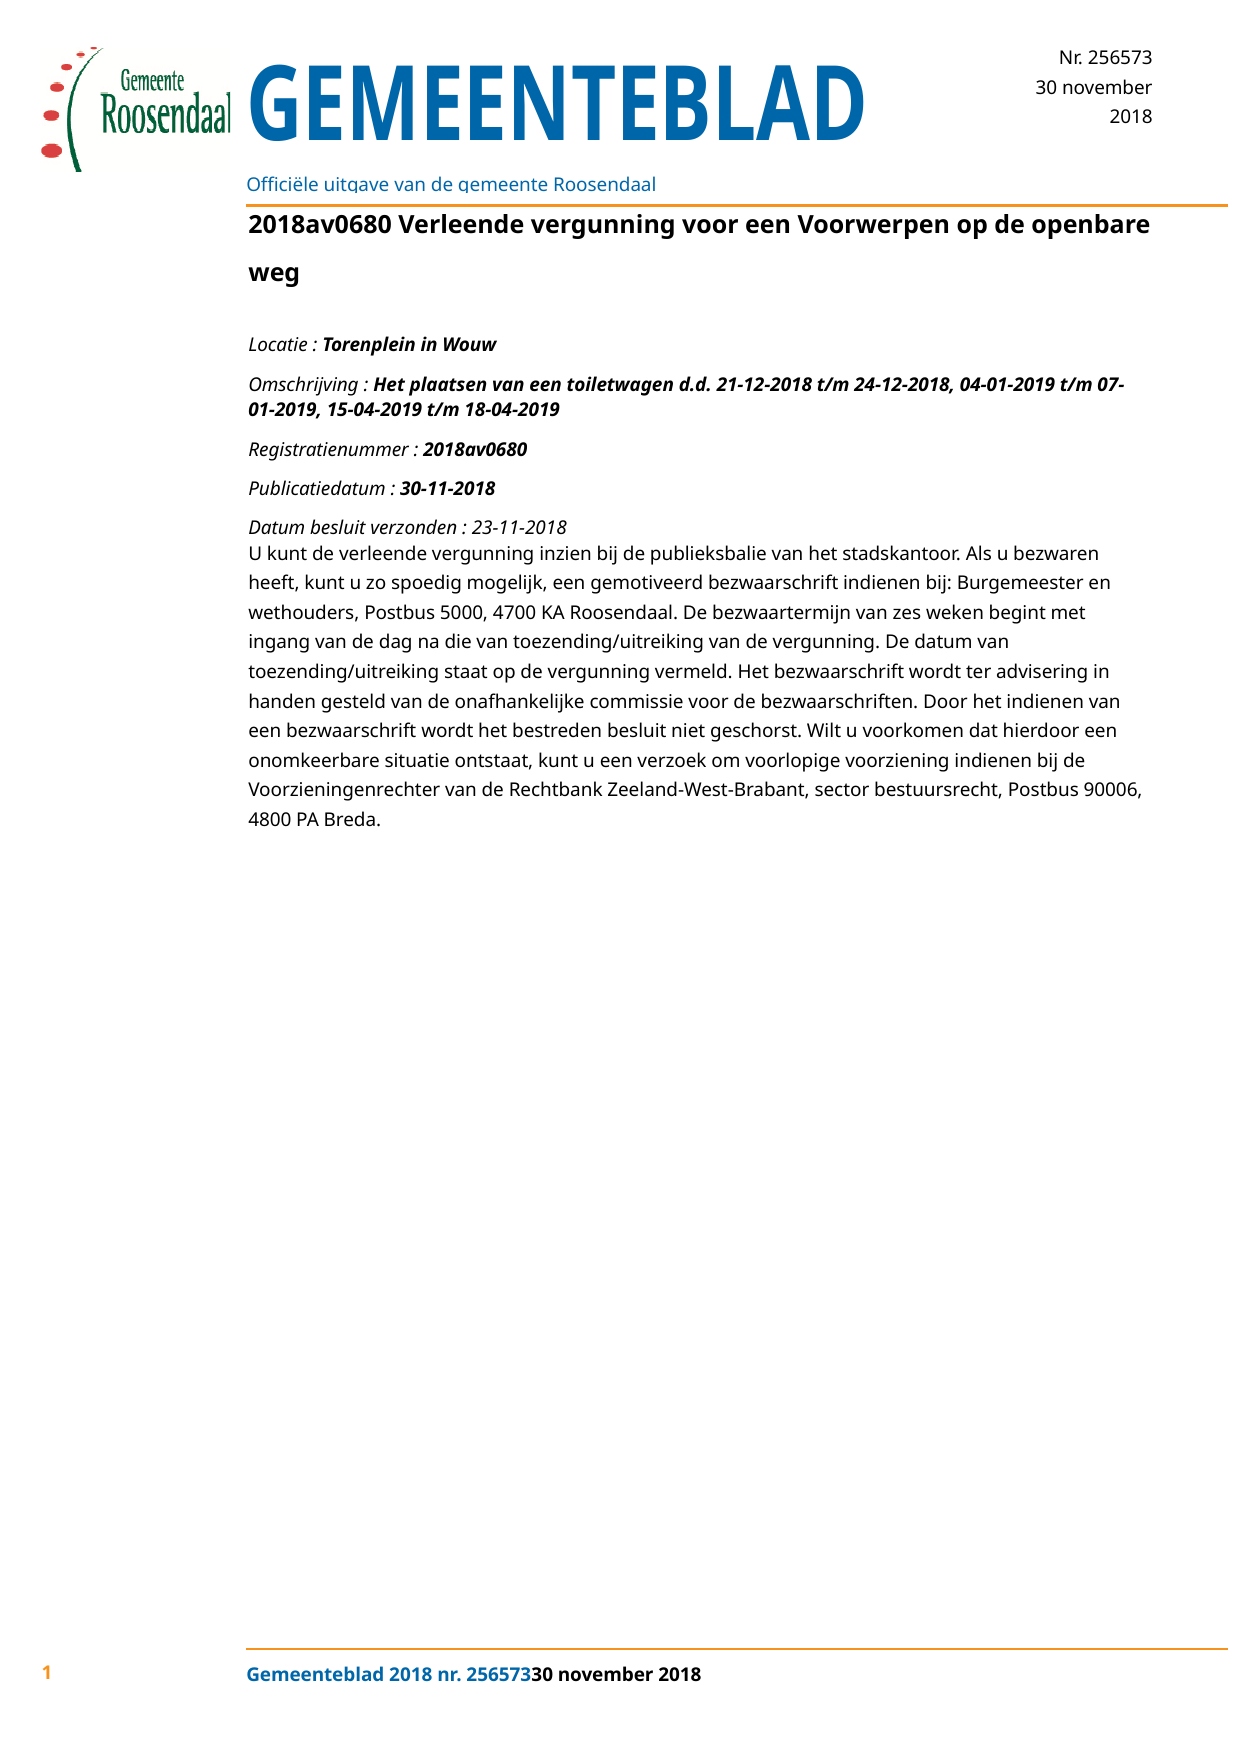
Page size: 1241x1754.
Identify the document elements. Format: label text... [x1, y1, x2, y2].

text Locatie : Torenplein in Wouw [248, 331, 1152, 357]
text U kunt de verleende vergunning inzien bij de publieksbalie van het stadskantoor. Als u bezwaren heeft, kunt u zo spoedig mogelijk, een gemotiveerd bezwaarschrift indienen bij: Burgemeester en wethouders, Postbus 5000, 4700 KA Roosendaal. De bezwaartermijn van zes weken begint met ingang van de dag na die van toezending/uitreiking van de vergunning. De datum van toezending/uitreiking staat op de vergunning vermeld. Het bezwaarschrift wordt ter advisering in handen gesteld van de onafhankelijke commissie voor de bezwaarschriften. Door het indienen van een bezwaarschrift wordt het bestreden besluit niet geschorst. Wilt u voorkomen dat hierdoor een onomkeerbare situatie ontstaat, kunt u een verzoek om voorlopige voorziening indienen bij de Voorzieningenrechter van de Rechtbank Zeeland-West-Brabant, sector bestuursrecht, Postbus 90006, 4800 PA Breda. [248, 540, 1152, 832]
picture [41, 47, 231, 172]
text Omschrijving : Het plaatsen van een toiletwagen d.d. 21-12-2018 t/m 24-12-2018, 04-01-2019 t/m 07-01-2019, 15-04-2019 t/m 18-04-2019 [248, 371, 1152, 422]
text Datum besluit verzonden : 23-11-2018 [248, 514, 1152, 540]
text 2018av0680 Verleende vergunning voor een Voorwerpen op de openbare weg [248, 207, 1152, 288]
text Publicatiedatum : 30-11-2018 [248, 475, 1152, 501]
text Registratienummer : 2018av0680 [248, 436, 1152, 461]
